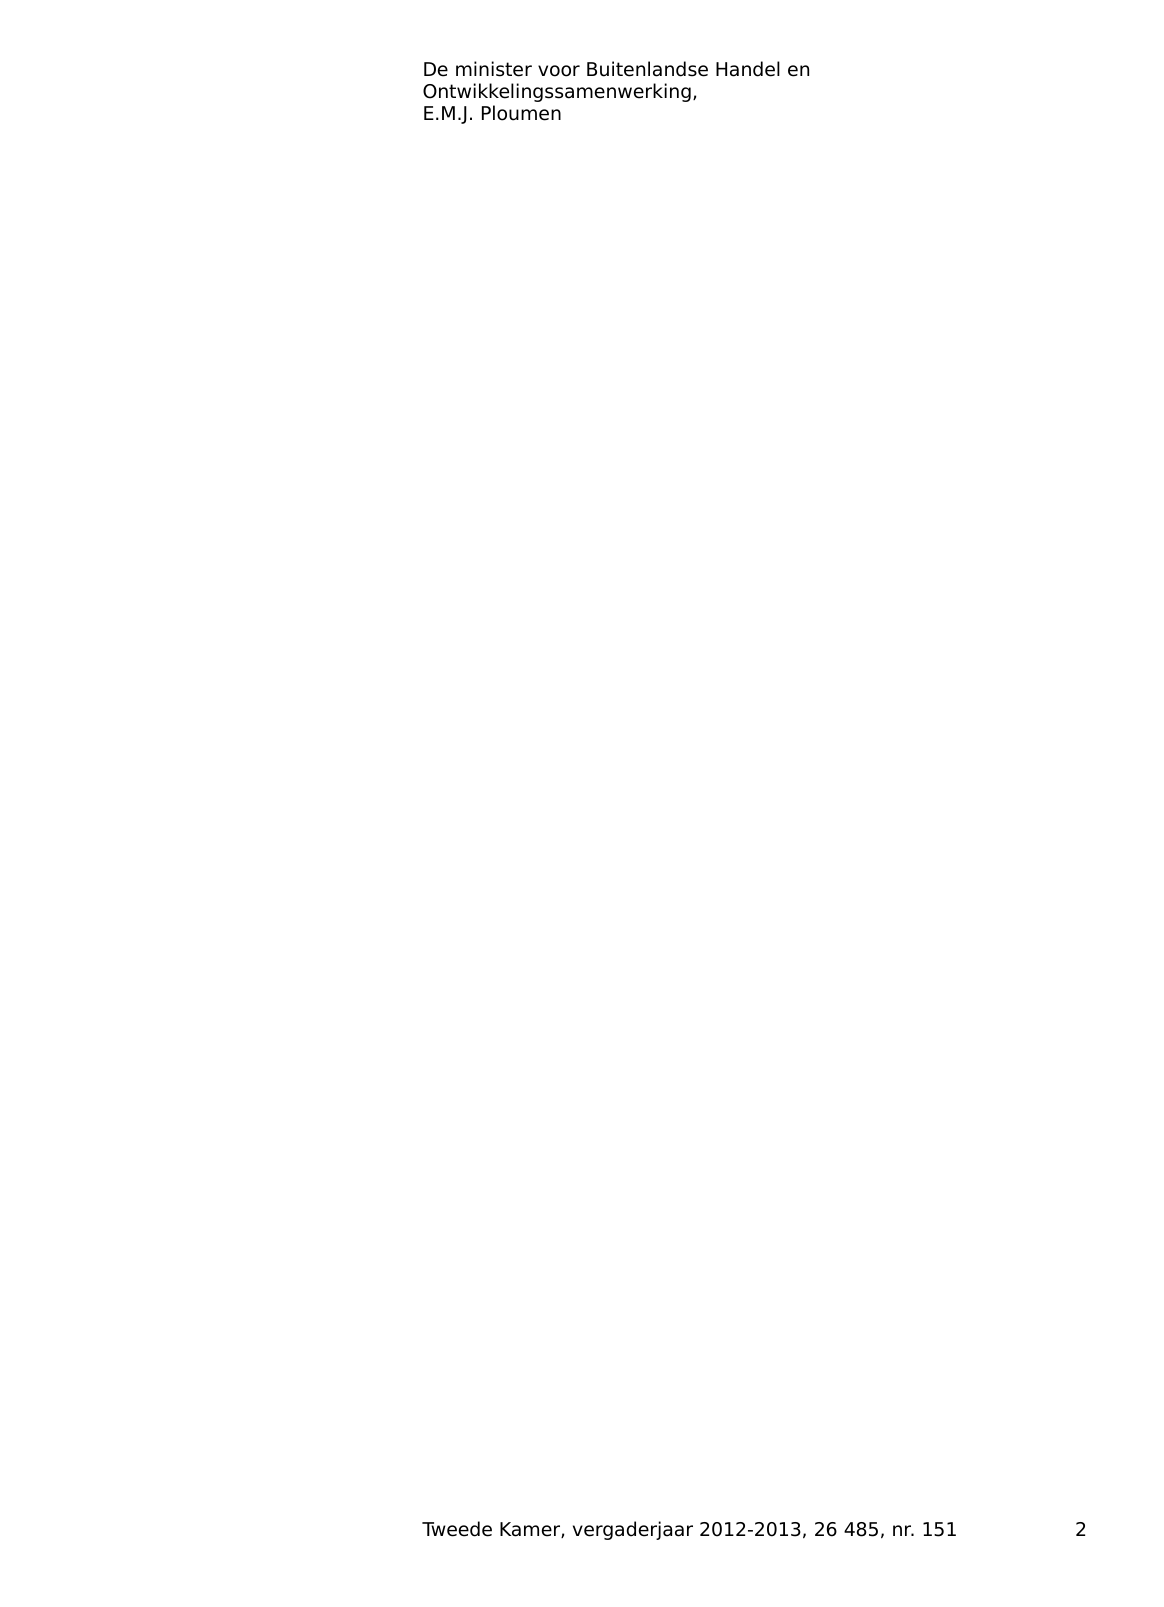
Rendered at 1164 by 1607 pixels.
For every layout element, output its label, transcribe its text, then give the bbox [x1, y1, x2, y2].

text De minister voor Buitenlandse Handel en Ontwikkelingssamenwerking, E.M.J. Ploumen [422, 59, 1087, 125]
